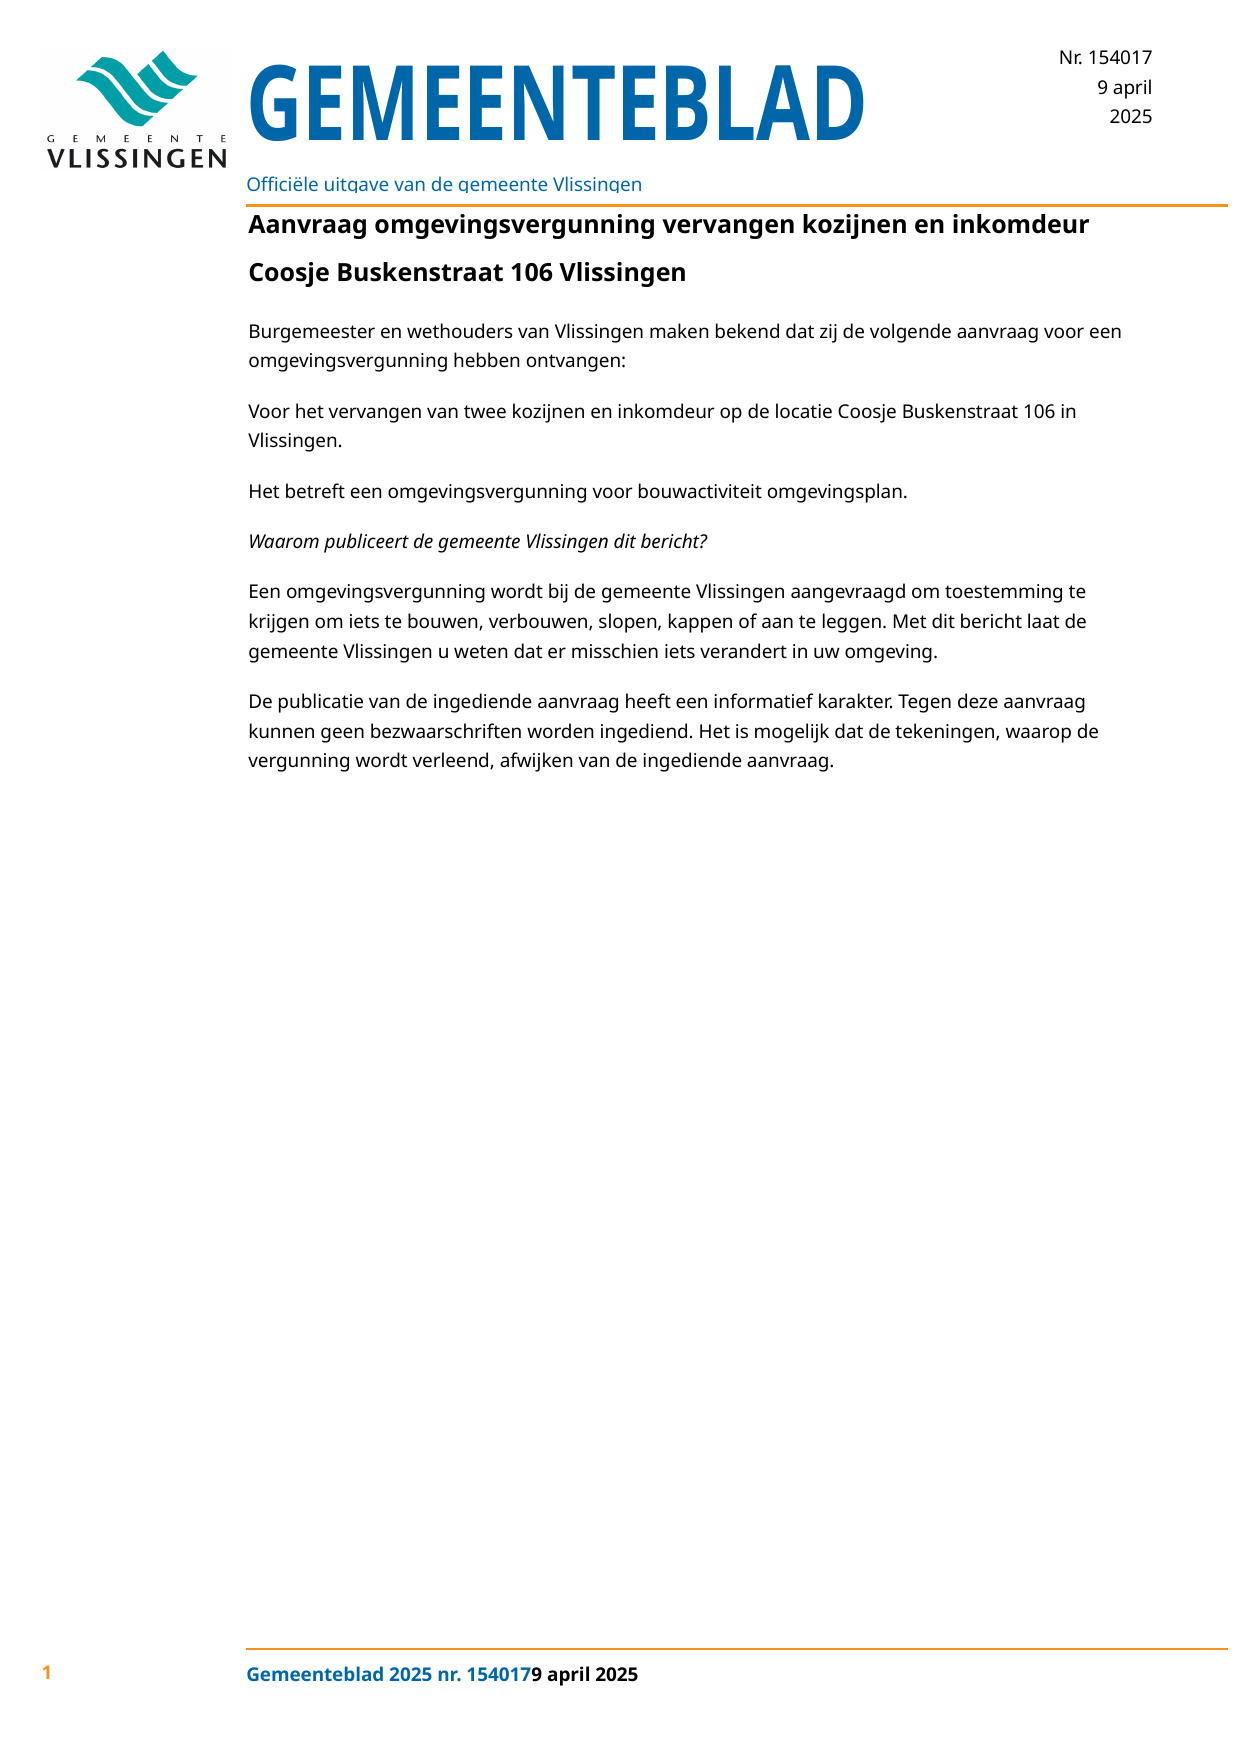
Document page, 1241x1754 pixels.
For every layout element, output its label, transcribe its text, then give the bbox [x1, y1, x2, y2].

text Burgemeester en wethouders van Vlissingen maken bekend dat zij de volgende aanvraag voor een omgevingsvergunning hebben ontvangen: [248, 318, 1152, 373]
picture [41, 47, 231, 172]
text Het betreft een omgevingsvergunning voor bouwactiviteit omgevingsplan. [248, 478, 1152, 504]
text Een omgevingsvergunning wordt bij de gemeente Vlissingen aangevraagd om toestemming te krijgen om iets te bouwen, verbouwen, slopen, kappen of aan te leggen. Met dit bericht laat de gemeente Vlissingen u weten dat er misschien iets verandert in uw omgeving. [248, 579, 1152, 664]
text Waarom publiceert de gemeente Vlissingen dit bericht? [248, 528, 1152, 554]
text Aanvraag omgevingsvergunning vervangen kozijnen en inkomdeur Coosje Buskenstraat 106 Vlissingen [248, 207, 1152, 288]
text De publicatie van de ingediende aanvraag heeft een informatief karakter. Tegen deze aanvraag kunnen geen bezwaarschriften worden ingediend. Het is mogelijk dat de tekeningen, waarop de vergunning wordt verleend, afwijken van de ingediende aanvraag. [248, 688, 1152, 773]
text Voor het vervangen van twee kozijnen en inkomdeur op de locatie Coosje Buskenstraat 106 in Vlissingen. [248, 398, 1152, 453]
